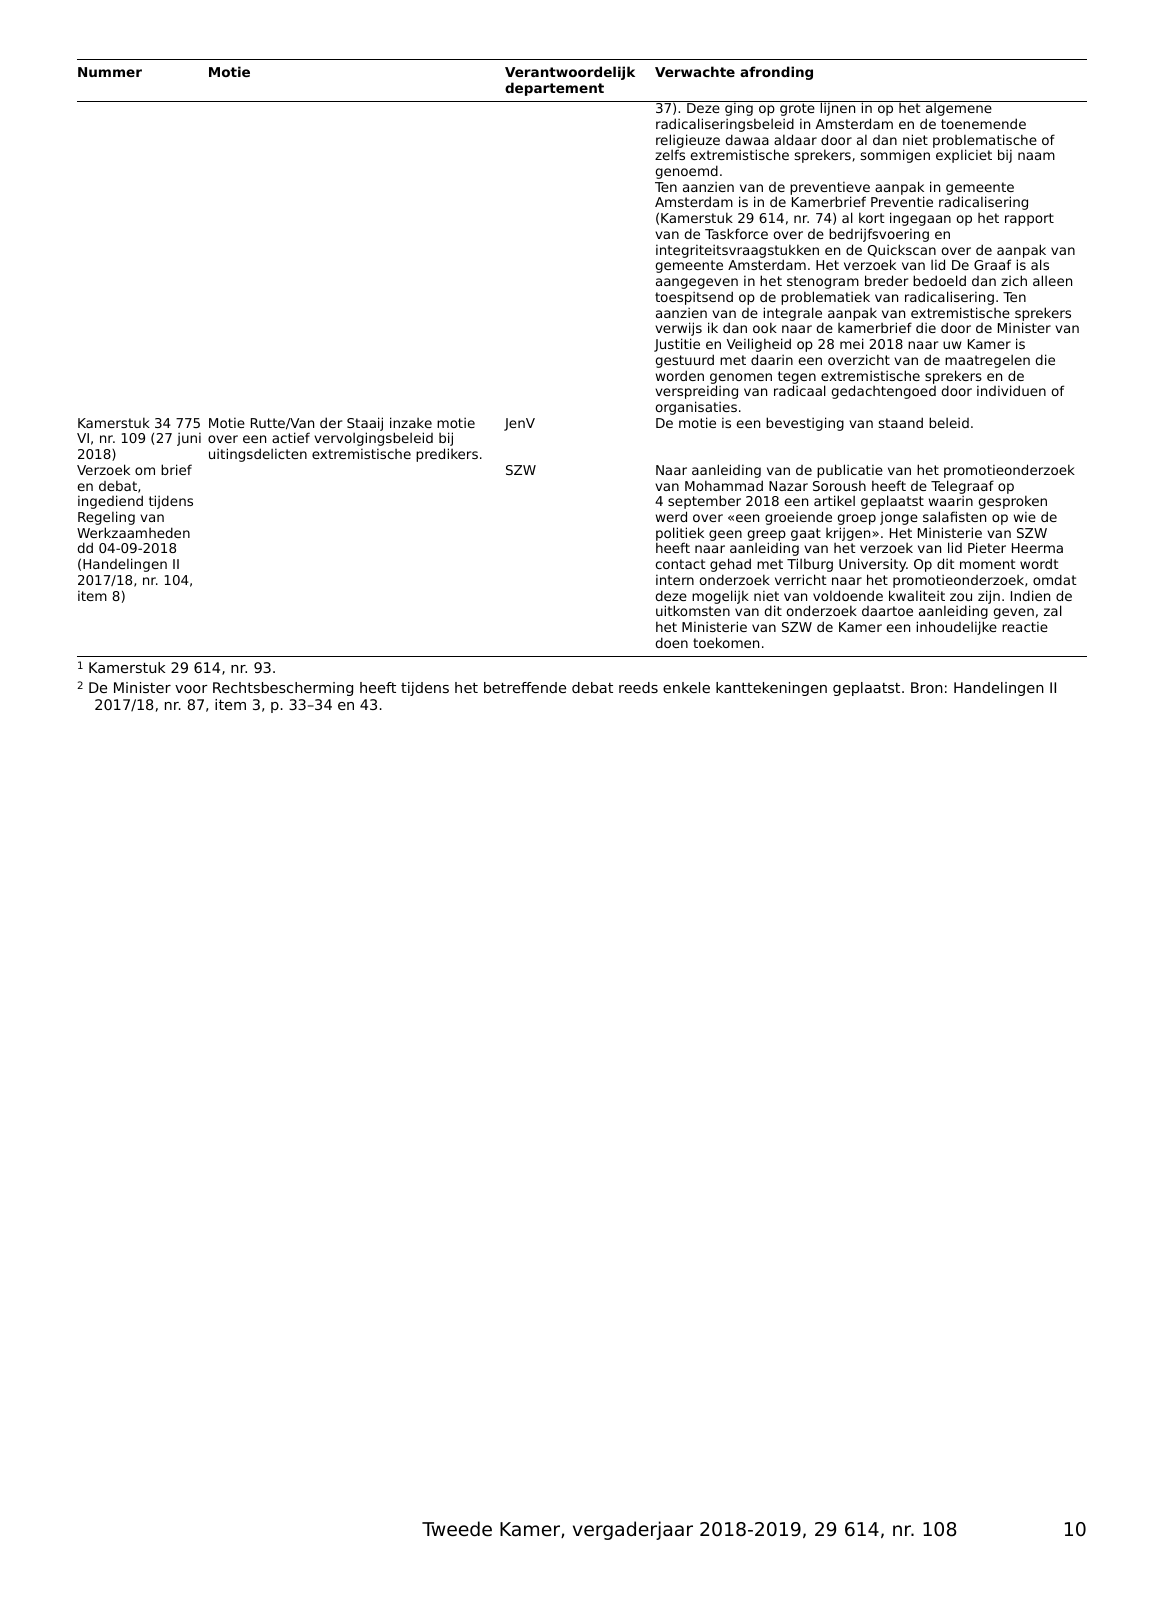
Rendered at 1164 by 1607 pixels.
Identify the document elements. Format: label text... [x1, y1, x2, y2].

table_cell [77, 102, 202, 416]
table_header Verwachte afronding [649, 60, 1087, 101]
table_cell 1 Kamerstuk 29 614, nr. 93. 2 De Minister voor Rechtsbescherming heeft tijdens het betreffende debat reeds enkele kanttekeningen geplaatst. Bron: Handelingen II 2017/18, nr. 87, item 3, p. 33–34 en 43. [77, 657, 1087, 714]
table_cell [499, 102, 649, 416]
table_header Verantwoordelijk departement [499, 60, 649, 101]
table_cell Verzoek om brief en debat, ingediend tijdens Regeling van Werkzaamheden dd 04-09-2018 (Handelingen II 2017/18, nr. 104, item 8) [77, 463, 202, 656]
table_cell 37). Deze ging op grote lijnen in op het algemene radicaliseringsbeleid in Amsterdam en de toenemende religieuze dawaa aldaar door al dan niet problematische of zelfs extremistische sprekers, sommigen expliciet bij naam genoemd. Ten aanzien van de preventieve aanpak in gemeente Amsterdam is in de Kamerbrief Preventie radicalisering (Kamerstuk 29 614, nr. 74) al kort ingegaan op het rapport van de Taskforce over de bedrijfsvoering en integriteitsvraagstukken en de Quickscan over de aanpak van gemeente Amsterdam. Het verzoek van lid De Graaf is als aangegeven in het stenogram breder bedoeld dan zich alleen toespitsend op de problematiek van radicalisering. Ten aanzien van de integrale aanpak van extremistische sprekers verwijs ik dan ook naar de kamerbrief die door de Minister van Justitie en Veiligheid op 28 mei 2018 naar uw Kamer is gestuurd met daarin een overzicht van de maatregelen die worden genomen tegen extremistische sprekers en de verspreiding van radicaal gedachtengoed door individuen of organisaties. [649, 102, 1087, 416]
table_cell Naar aanleiding van de publicatie van het promotieonderzoek van Mohammad Nazar Soroush heeft de Telegraaf op 4 september 2018 een artikel geplaatst waarin gesproken werd over «een groeiende groep jonge salafisten op wie de politiek geen greep gaat krijgen». Het Ministerie van SZW heeft naar aanleiding van het verzoek van lid Pieter Heerma contact gehad met Tilburg University. Op dit moment wordt intern onderzoek verricht naar het promotieonderzoek, omdat deze mogelijk niet van voldoende kwaliteit zou zijn. Indien de uitkomsten van dit onderzoek daartoe aanleiding geven, zal het Ministerie van SZW de Kamer een inhoudelijke reactie doen toekomen. [649, 463, 1087, 656]
table_header Nummer [77, 60, 202, 101]
table_cell [202, 463, 499, 656]
table_cell Kamerstuk 34 775 VI, nr. 109 (27 juni 2018) [77, 416, 202, 463]
table_header Motie [202, 60, 499, 101]
table_cell De motie is een bevestiging van staand beleid. [649, 416, 1087, 463]
table_cell Motie Rutte/Van der Staaij inzake motie over een actief vervolgingsbeleid bij uitingsdelicten extremistische predikers. [202, 416, 499, 463]
table_cell JenV [499, 416, 649, 463]
table_cell SZW [499, 463, 649, 656]
table_cell [202, 102, 499, 416]
